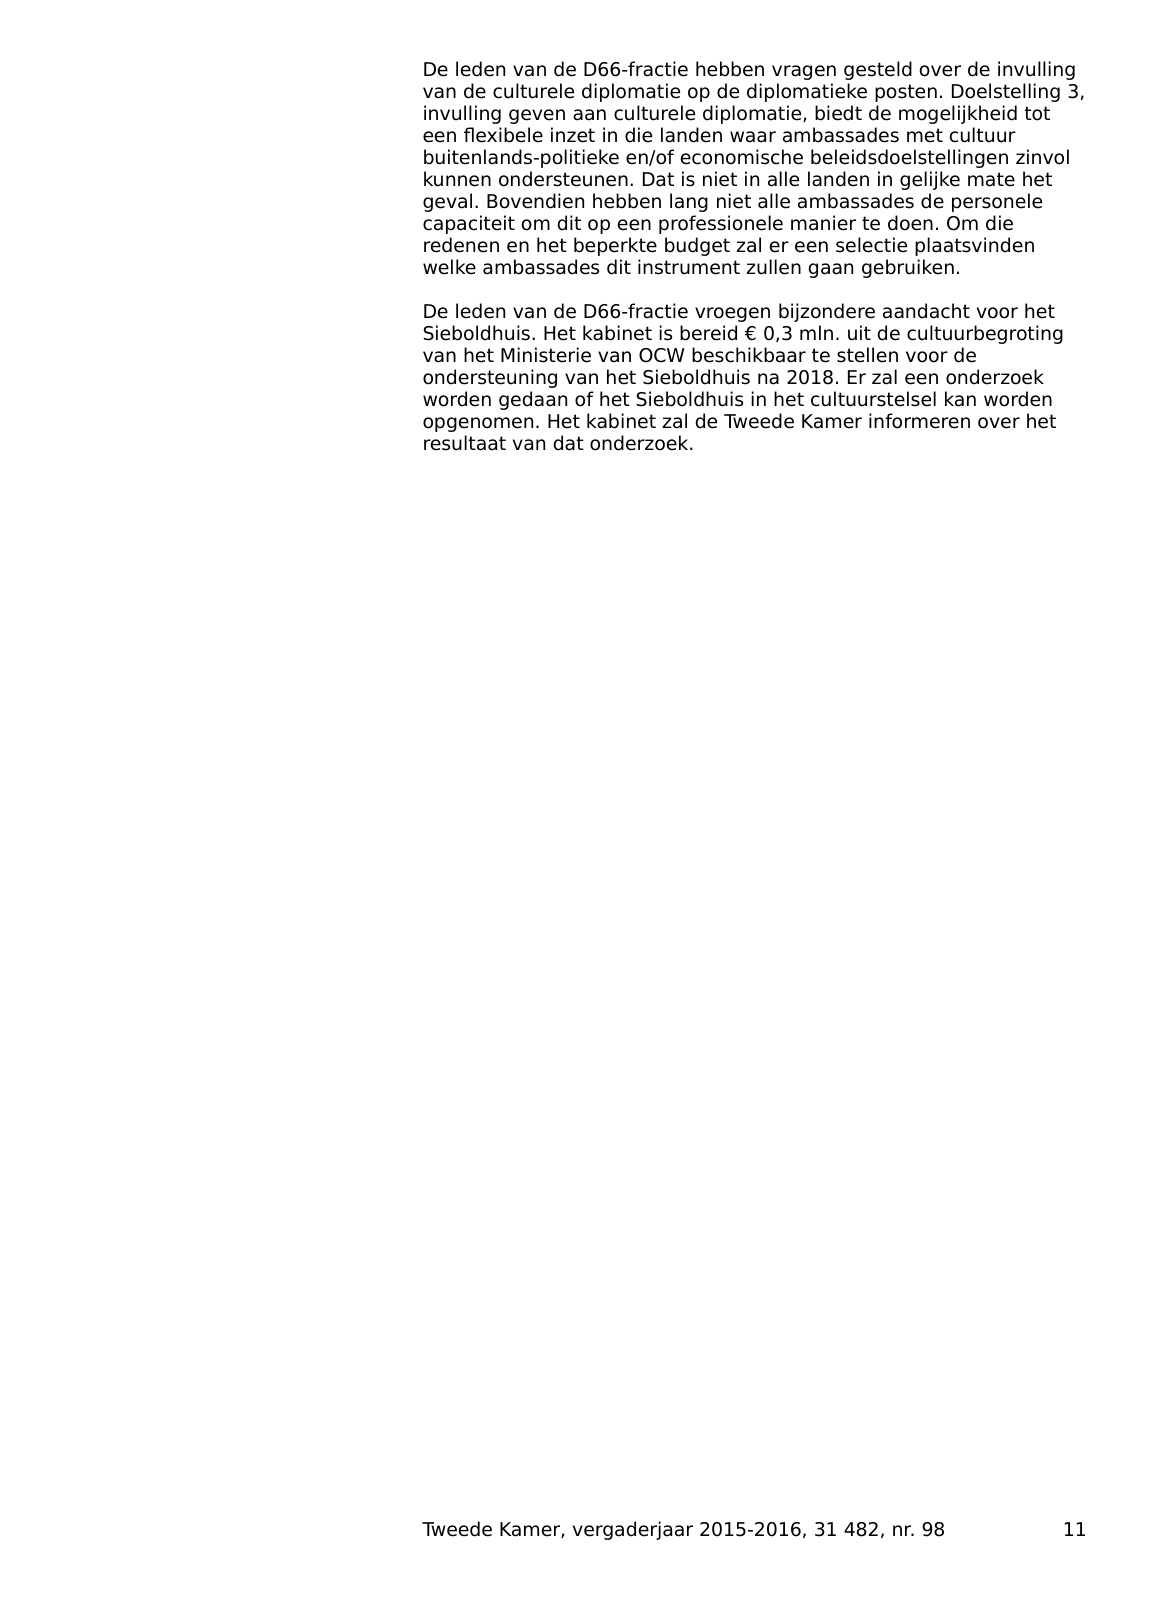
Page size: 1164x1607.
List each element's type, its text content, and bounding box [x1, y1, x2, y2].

text De leden van de D66-fractie hebben vragen gesteld over de invulling van de culturele diplomatie op de diplomatieke posten. Doelstelling 3, invulling geven aan culturele diplomatie, biedt de mogelijkheid tot een flexibele inzet in die landen waar ambassades met cultuur buitenlands-politieke en/of economische beleidsdoelstellingen zinvol kunnen ondersteunen. Dat is niet in alle landen in gelijke mate het geval. Bovendien hebben lang niet alle ambassades de personele capaciteit om dit op een professionele manier te doen. Om die redenen en het beperkte budget zal er een selectie plaatsvinden welke ambassades dit instrument zullen gaan gebruiken. [422, 59, 1087, 279]
text De leden van de D66-fractie vroegen bijzondere aandacht voor het Sieboldhuis. Het kabinet is bereid € 0,3 mln. uit de cultuurbegroting van het Ministerie van OCW beschikbaar te stellen voor de ondersteuning van het Sieboldhuis na 2018. Er zal een onderzoek worden gedaan of het Sieboldhuis in het cultuurstelsel kan worden opgenomen. Het kabinet zal de Tweede Kamer informeren over het resultaat van dat onderzoek. [422, 301, 1087, 455]
